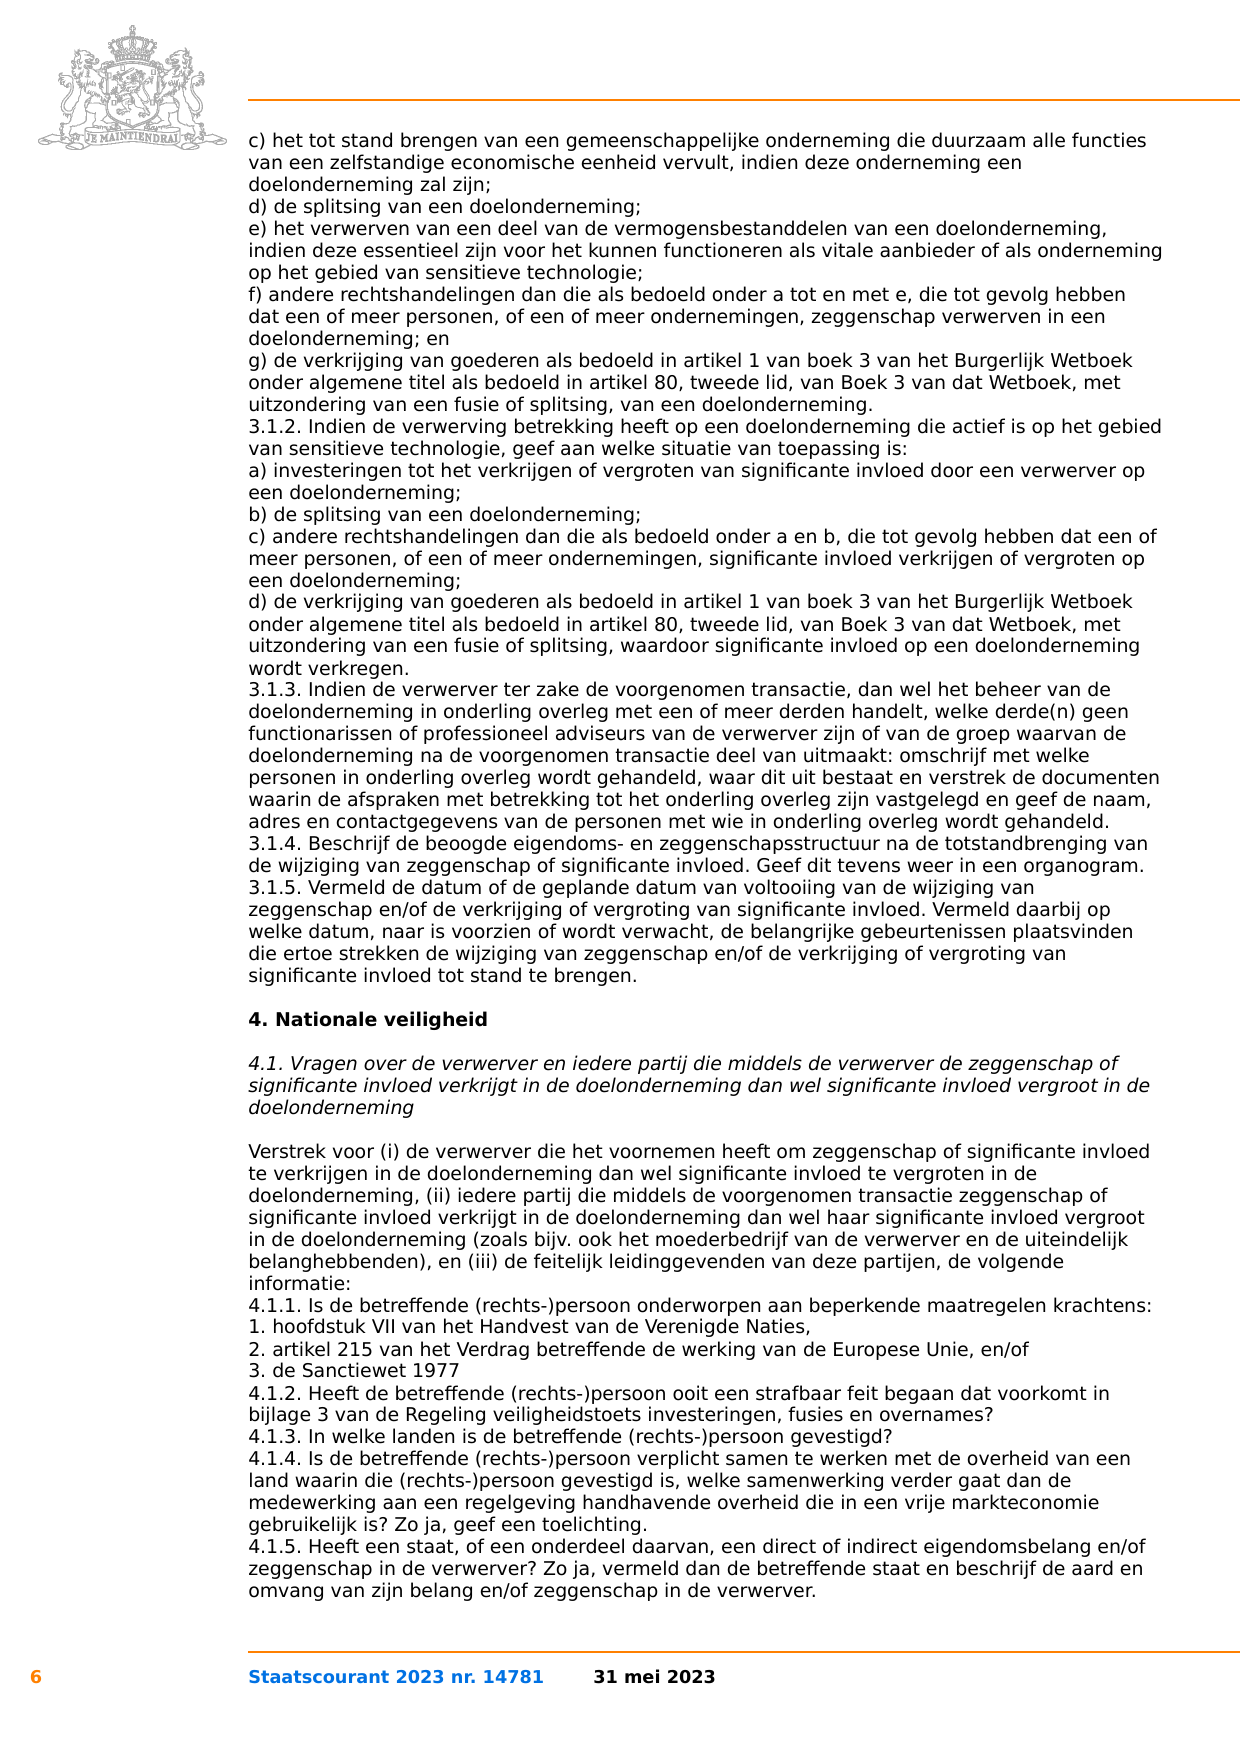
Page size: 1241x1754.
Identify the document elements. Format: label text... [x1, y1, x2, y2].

subtitle 4.1. Vragen over de verwerver en iedere partij die middels de verwerver de zeggenschap of significante invloed verkrijgt in de doelonderneming dan wel significante invloed vergroot in de doelonderneming [248, 1053, 1163, 1119]
text 4.1.1. Is de betreffende (rechts-)persoon onderworpen aan beperkende maatregelen krachtens: [248, 1294, 1163, 1316]
text 3.1.4. Beschrijf de beoogde eigendoms- en zeggenschapsstructuur na de totstandbrenging van de wijziging van zeggenschap of significante invloed. Geef dit tevens weer in een organogram. [248, 833, 1163, 877]
text g) de verkrijging van goederen als bedoeld in artikel 1 van boek 3 van het Burgerlijk Wetboek onder algemene titel als bedoeld in artikel 80, tweede lid, van Boek 3 van dat Wetboek, met uitzondering van een fusie of splitsing, van een doelonderneming. [248, 350, 1163, 416]
text d) de verkrijging van goederen als bedoeld in artikel 1 van boek 3 van het Burgerlijk Wetboek onder algemene titel als bedoeld in artikel 80, tweede lid, van Boek 3 van dat Wetboek, met uitzondering van een fusie of splitsing, waardoor significante invloed op een doelonderneming wordt verkregen. [248, 591, 1163, 679]
text 4.1.4. Is de betreffende (rechts-)persoon verplicht samen te werken met de overheid van een land waarin die (rechts-)persoon gevestigd is, welke samenwerking verder gaat dan de medewerking aan een regelgeving handhavende overheid die in een vrije markteconomie gebruikelijk is? Zo ja, geef een toelichting. [248, 1448, 1163, 1536]
text f) andere rechtshandelingen dan die als bedoeld onder a tot en met e, die tot gevolg hebben dat een of meer personen, of een of meer ondernemingen, zeggenschap verwerven in een doelonderneming; en [248, 284, 1163, 350]
subtitle 4. Nationale veiligheid [248, 1009, 1163, 1031]
text 3.1.3. Indien de verwerver ter zake de voorgenomen transactie, dan wel het beheer van de doelonderneming in onderling overleg met een of meer derden handelt, welke derde(n) geen functionarissen of professioneel adviseurs van de verwerver zijn of van de groep waarvan de doelonderneming na de voorgenomen transactie deel van uitmaakt: omschrijf met welke personen in onderling overleg wordt gehandeld, waar dit uit bestaat en verstrek de documenten waarin de afspraken met betrekking tot het onderling overleg zijn vastgelegd en geef de naam, adres en contactgegevens van de personen met wie in onderling overleg wordt gehandeld. [248, 679, 1163, 833]
text 3.1.5. Vermeld de datum of de geplande datum van voltooiing van de wijziging van zeggenschap en/of de verkrijging of vergroting van significante invloed. Vermeld daarbij op welke datum, naar is voorzien of wordt verwacht, de belangrijke gebeurtenissen plaatsvinden die ertoe strekken de wijziging van zeggenschap en/of de verkrijging of vergroting van significante invloed tot stand te brengen. [248, 877, 1163, 987]
text 1. hoofdstuk VII van het Handvest van de Verenigde Naties, [248, 1316, 1163, 1338]
text 2. artikel 215 van het Verdrag betreffende de werking van de Europese Unie, en/of [248, 1338, 1163, 1360]
text 4.1.2. Heeft de betreffende (rechts-)persoon ooit een strafbaar feit begaan dat voorkomt in bijlage 3 van de Regeling veiligheidstoets investeringen, fusies en overnames? [248, 1382, 1163, 1426]
text e) het verwerven van een deel van de vermogensbestanddelen van een doelonderneming, indien deze essentieel zijn voor het kunnen functioneren als vitale aanbieder of als onderneming op het gebied van sensitieve technologie; [248, 218, 1163, 284]
text 4.1.5. Heeft een staat, of een onderdeel daarvan, een direct of indirect eigendomsbelang en/of zeggenschap in de verwerver? Zo ja, vermeld dan de betreffende staat en beschrijf de aard en omvang van zijn belang en/of zeggenschap in de verwerver. [248, 1536, 1163, 1602]
text a) investeringen tot het verkrijgen of vergroten van significante invloed door een verwerver op een doelonderneming; [248, 459, 1163, 503]
text c) andere rechtshandelingen dan die als bedoeld onder a en b, die tot gevolg hebben dat een of meer personen, of een of meer ondernemingen, significante invloed verkrijgen of vergroten op een doelonderneming; [248, 526, 1163, 591]
text 3.1.2. Indien de verwerving betrekking heeft op een doelonderneming die actief is op het gebied van sensitieve technologie, geef aan welke situatie van toepassing is: [248, 416, 1163, 459]
text 3. de Sanctiewet 1977 [248, 1360, 1163, 1382]
text b) de splitsing van een doelonderneming; [248, 503, 1163, 526]
picture [38, 25, 227, 150]
text d) de splitsing van een doelonderneming; [248, 196, 1163, 218]
text Verstrek voor (i) de verwerver die het voornemen heeft om zeggenschap of significante invloed te verkrijgen in de doelonderneming dan wel significante invloed te vergroten in de doelonderneming, (ii) iedere partij die middels de voorgenomen transactie zeggenschap of significante invloed verkrijgt in de doelonderneming dan wel haar significante invloed vergroot in de doelonderneming (zoals bijv. ook het moederbedrijf van de verwerver en de uiteindelijk belanghebbenden), en (iii) de feitelijk leidinggevenden van deze partijen, de volgende informatie: [248, 1141, 1163, 1294]
text c) het tot stand brengen van een gemeenschappelijke onderneming die duurzaam alle functies van een zelfstandige economische eenheid vervult, indien deze onderneming een doelonderneming zal zijn; [248, 130, 1163, 196]
text 4.1.3. In welke landen is de betreffende (rechts-)persoon gevestigd? [248, 1426, 1163, 1448]
